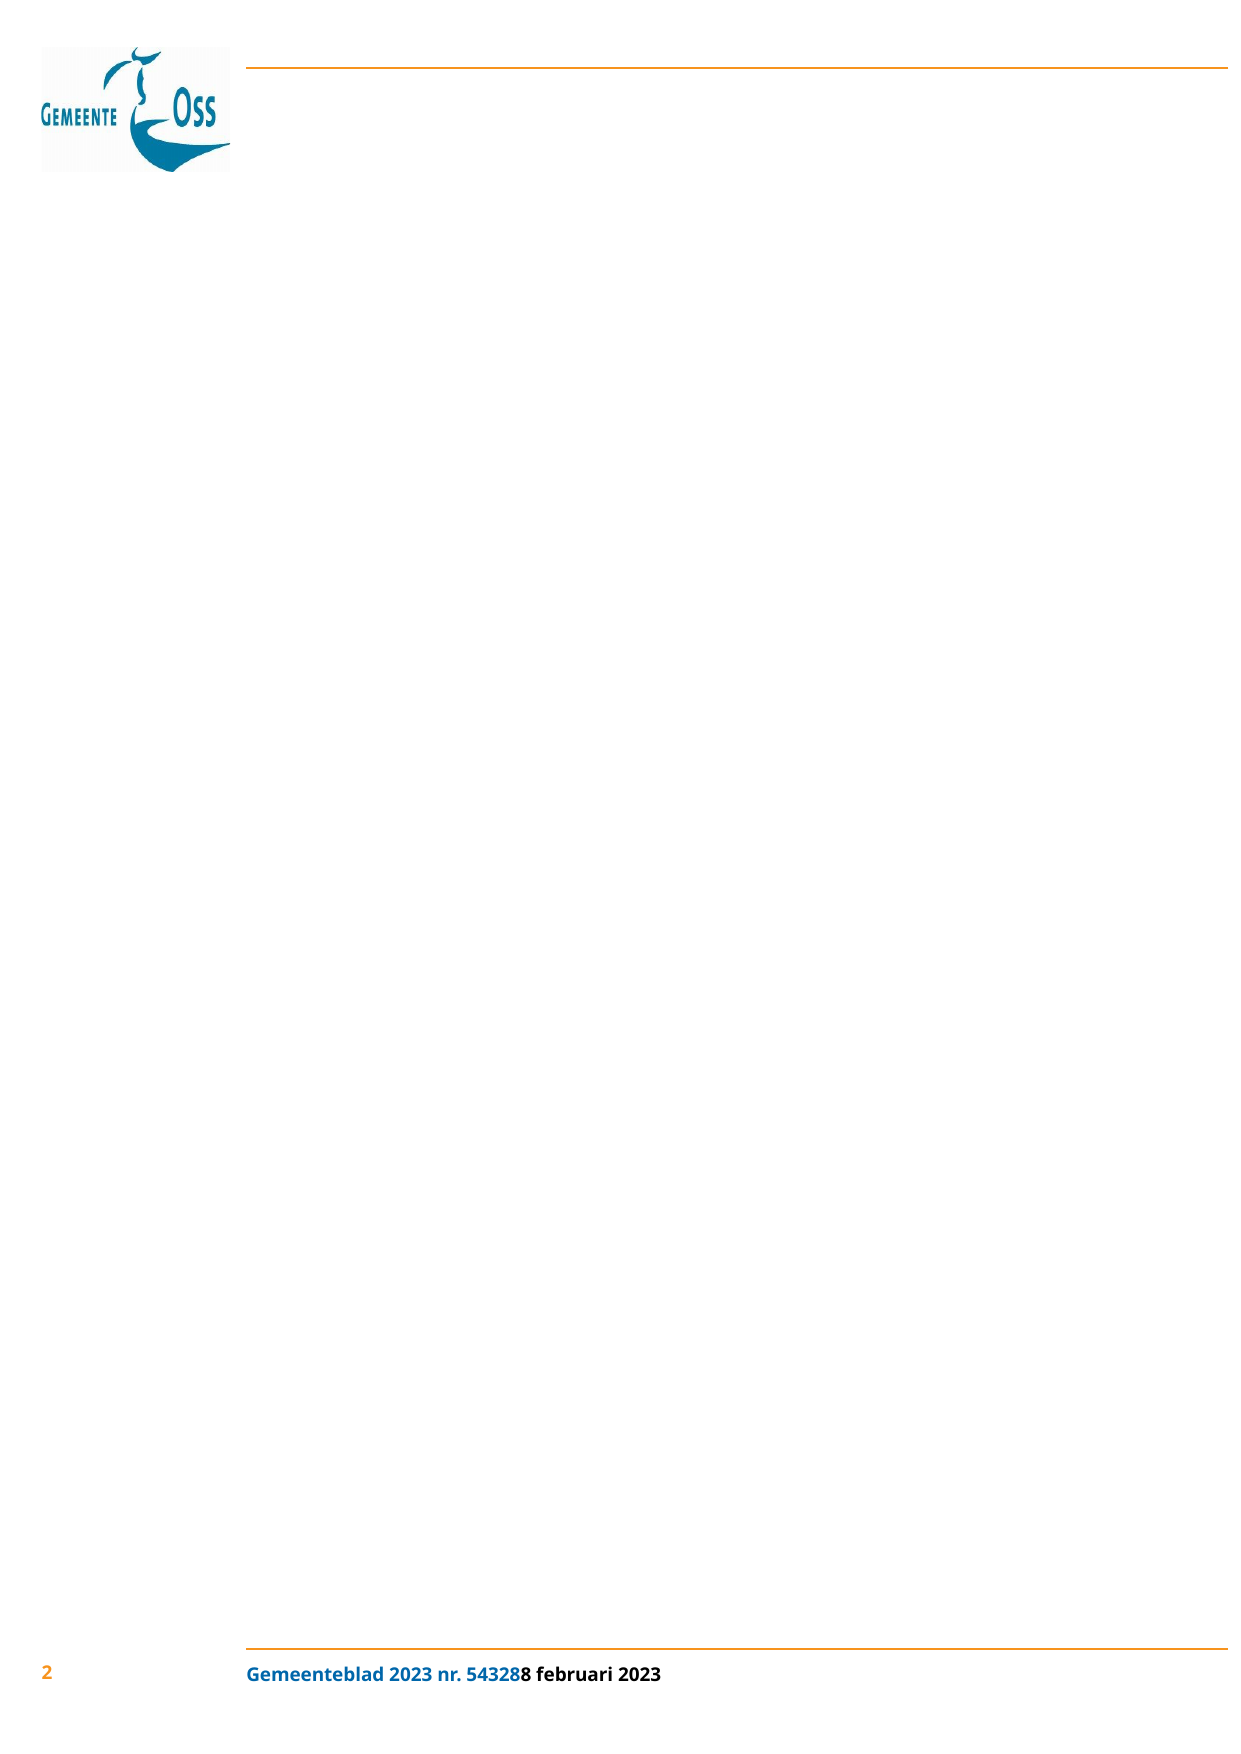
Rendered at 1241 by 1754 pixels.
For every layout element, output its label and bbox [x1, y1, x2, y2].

picture [41, 47, 231, 172]
